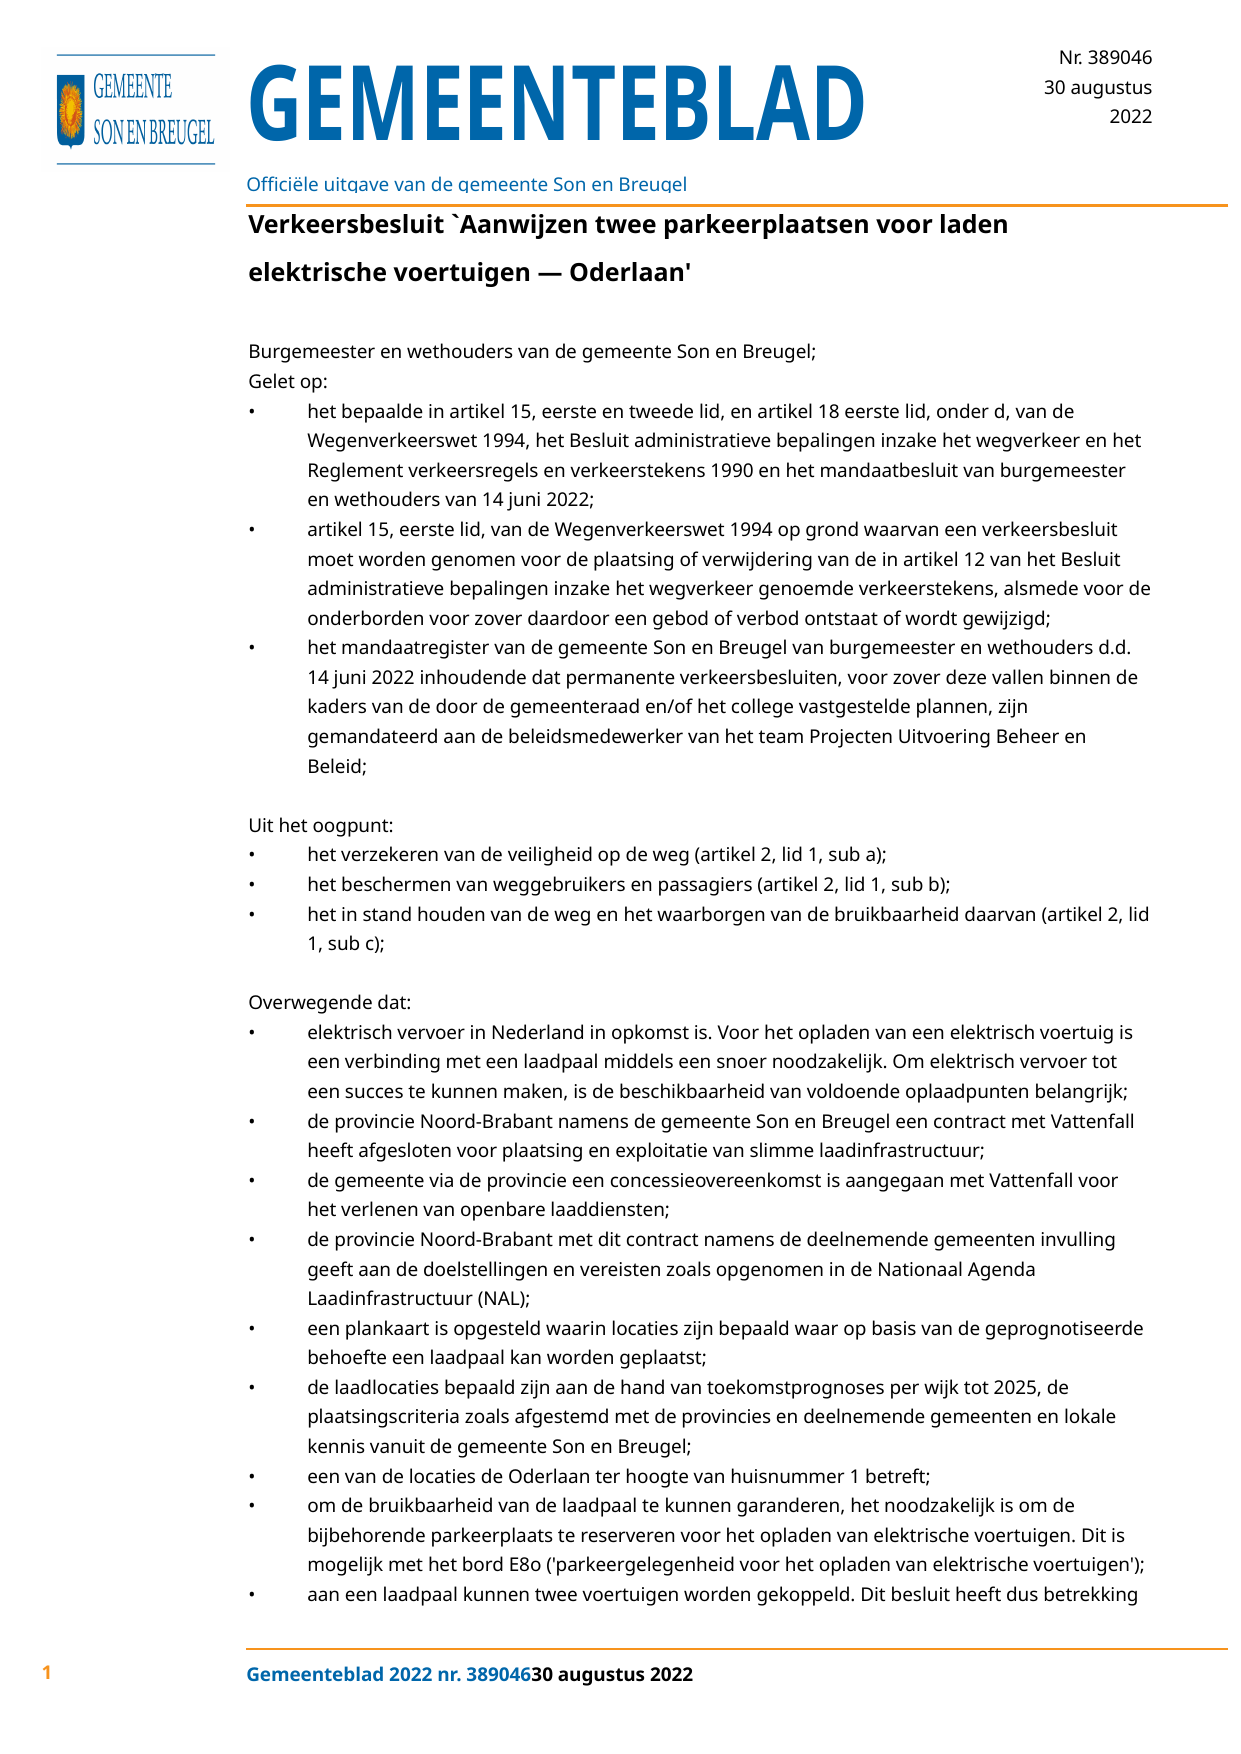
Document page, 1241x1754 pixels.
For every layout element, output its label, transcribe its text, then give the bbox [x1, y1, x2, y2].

list elektrisch vervoer in Nederland in opkomst is. Voor het opladen van een elektrisch voertuig is een verbinding met een laadpaal middels een snoer noodzakelijk. Om elektrisch vervoer tot een succes te kunnen maken, is de beschikbaarheid van voldoende oplaadpunten belangrijk; [248, 1019, 1152, 1104]
list een plankaart is opgesteld waarin locaties zijn bepaald waar op basis van de geprognotiseerde behoefte een laadpaal kan worden geplaatst; [248, 1315, 1152, 1370]
list het beschermen van weggebruikers en passagiers (artikel 2, lid 1, sub b); [248, 871, 1152, 897]
text Gelet op: [248, 368, 1152, 394]
list het verzekeren van de veiligheid op de weg (artikel 2, lid 1, sub a); [248, 842, 1152, 867]
list de provincie Noord-Brabant met dit contract namens de deelnemende gemeenten invulling geeft aan de doelstellingen en vereisten zoals opgenomen in de Nationaal Agenda Laadinfrastructuur (NAL); [248, 1226, 1152, 1311]
text Burgemeester en wethouders van de gemeente Son en Breugel; [248, 339, 1152, 364]
list artikel 15, eerste lid, van de Wegenverkeerswet 1994 op grond waarvan een verkeersbesluit moet worden genomen voor de plaatsing of verwijdering van de in artikel 12 van het Besluit administratieve bepalingen inzake het wegverkeer genoemde verkeerstekens, alsmede voor de onderborden voor zover daardoor een gebod of verbod ontstaat of wordt gewijzigd; [248, 516, 1152, 631]
text Uit het oogpunt: [248, 812, 1152, 838]
list de provincie Noord-Brabant namens de gemeente Son en Breugel een contract met Vattenfall heeft afgesloten voor plaatsing en exploitatie van slimme laadinfrastructuur; [248, 1108, 1152, 1163]
picture [41, 47, 231, 172]
list aan een laadpaal kunnen twee voertuigen worden gekoppeld. Dit besluit heeft dus betrekking [248, 1581, 1152, 1607]
text Verkeersbesluit `Aanwijzen twee parkeerplaatsen voor laden elektrische voertuigen — Oderlaan' [248, 207, 1152, 288]
list het in stand houden van de weg en het waarborgen van de bruikbaarheid daarvan (artikel 2, lid 1, sub c); [248, 901, 1152, 956]
list het bepaalde in artikel 15, eerste en tweede lid, en artikel 18 eerste lid, onder d, van de Wegenverkeerswet 1994, het Besluit administratieve bepalingen inzake het wegverkeer en het Reglement verkeersregels en verkeerstekens 1990 en het mandaatbesluit van burgemeester en wethouders van 14 juni 2022; [248, 398, 1152, 512]
list om de bruikbaarheid van de laadpaal te kunnen garanderen, het noodzakelijk is om de bijbehorende parkeerplaats te reserveren voor het opladen van elektrische voertuigen. Dit is mogelijk met het bord E8o ('parkeergelegenheid voor het opladen van elektrische voertuigen'); [248, 1492, 1152, 1577]
list een van de locaties de Oderlaan ter hoogte van huisnummer 1 betreft; [248, 1463, 1152, 1488]
text Overwegende dat: [248, 989, 1152, 1015]
list de gemeente via de provincie een concessieovereenkomst is aangegaan met Vattenfall voor het verlenen van openbare laaddiensten; [248, 1167, 1152, 1222]
list de laadlocaties bepaald zijn aan de hand van toekomstprognoses per wijk tot 2025, de plaatsingscriteria zoals afgestemd met de provincies en deelnemende gemeenten en lokale kennis vanuit de gemeente Son en Breugel; [248, 1374, 1152, 1459]
list het mandaatregister van de gemeente Son en Breugel van burgemeester en wethouders d.d. 14 juni 2022 inhoudende dat permanente verkeersbesluiten, voor zover deze vallen binnen de kaders van de door de gemeenteraad en/of het college vastgestelde plannen, zijn gemandateerd aan de beleidsmedewerker van het team Projecten Uitvoering Beheer en Beleid; [248, 634, 1152, 778]
